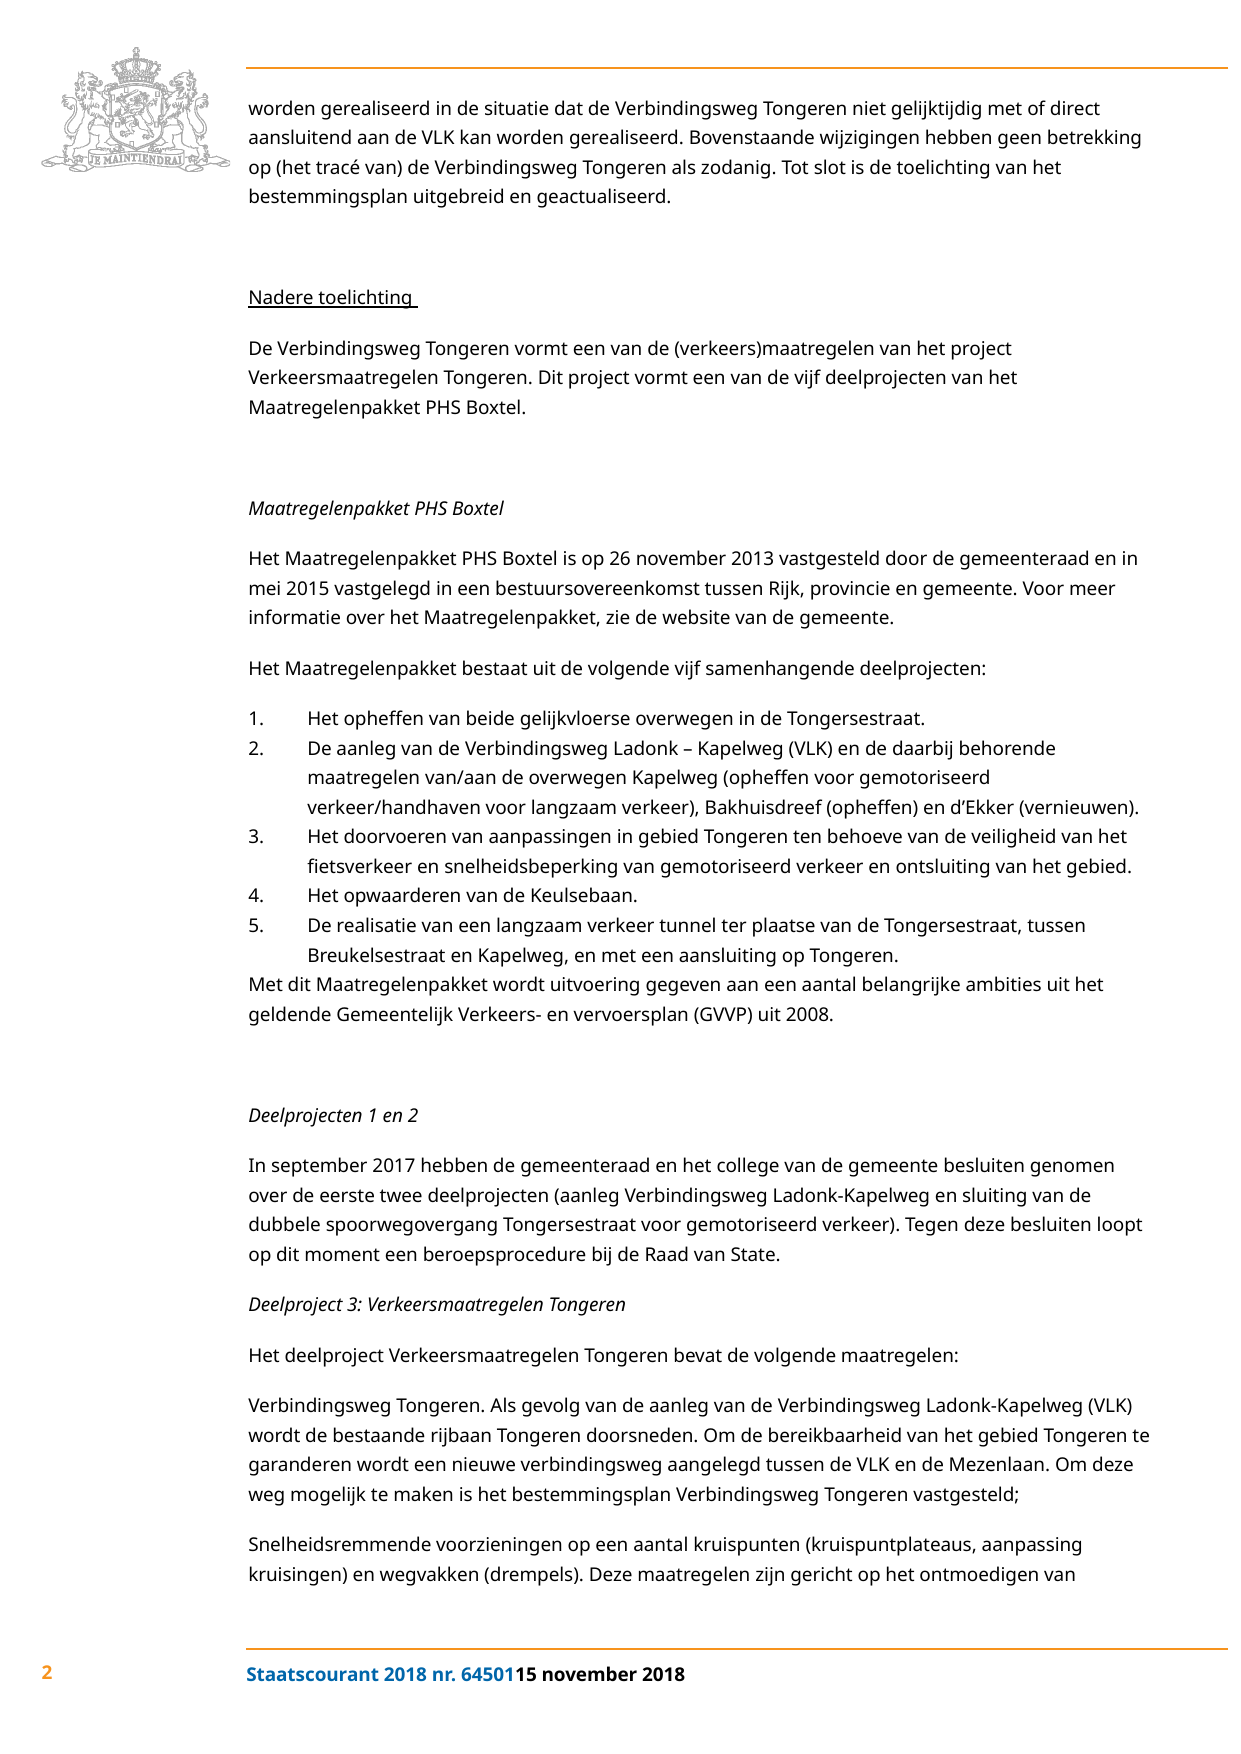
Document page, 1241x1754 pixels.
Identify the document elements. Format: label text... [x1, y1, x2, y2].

picture [41, 47, 231, 172]
list De realisatie van een langzaam verkeer tunnel ter plaatse van de Tongersestraat, tussen Breukelsestraat en Kapelweg, en met een aansluiting op Tongeren. [248, 912, 1152, 968]
list De aanleg van de Verbindingsweg Ladonk – Kapelweg (VLK) en de daarbij behorende maatregelen van/aan de overwegen Kapelweg (opheffen voor gemotoriseerd verkeer/handhaven voor langzaam verkeer), Bakhuisdreef (opheffen) en d’Ekker (vernieuwen). [248, 735, 1152, 820]
text Maatregelenpakket PHS Boxtel [248, 495, 1152, 521]
text Deelprojecten 1 en 2 [248, 1102, 1152, 1128]
text Deelproject 3: Verkeersmaatregelen Tongeren [248, 1291, 1152, 1317]
text worden gerealiseerd in de situatie dat de Verbindingsweg Tongeren niet gelijktijdig met of direct aansluitend aan de VLK kan worden gerealiseerd. Bovenstaande wijzigingen hebben geen betrekking op (het tracé van) de Verbindingsweg Tongeren als zodanig. Tot slot is de toelichting van het bestemmingsplan uitgebreid en geactualiseerd. [248, 95, 1152, 209]
text Het Maatregelenpakket PHS Boxtel is op 26 november 2013 vastgesteld door de gemeenteraad en in mei 2015 vastgelegd in een bestuursovereenkomst tussen Rijk, provincie en gemeente. Voor meer informatie over het Maatregelenpakket, zie de website van de gemeente. [248, 545, 1152, 630]
text Nadere toelichting [248, 284, 1152, 310]
text Verbindingsweg Tongeren. Als gevolg van de aanleg van de Verbindingsweg Ladonk-Kapelweg (VLK) wordt de bestaande rijbaan Tongeren doorsneden. Om de bereikbaarheid van het gebied Tongeren te garanderen wordt een nieuwe verbindingsweg aangelegd tussen de VLK en de Mezenlaan. Om deze weg mogelijk te maken is het bestemmingsplan Verbindingsweg Tongeren vastgesteld; [248, 1392, 1152, 1507]
text Snelheidsremmende voorzieningen op een aantal kruispunten (kruispuntplateaus, aanpassing kruisingen) en wegvakken (drempels). Deze maatregelen zijn gericht op het ontmoedigen van [248, 1531, 1152, 1587]
text Het Maatregelenpakket bestaat uit de volgende vijf samenhangende deelprojecten: [248, 655, 1152, 681]
text Het deelproject Verkeersmaatregelen Tongeren bevat de volgende maatregelen: [248, 1342, 1152, 1368]
list Het opheffen van beide gelijkvloerse overwegen in de Tongersestraat. [248, 705, 1152, 731]
text In september 2017 hebben de gemeenteraad en het college van de gemeente besluiten genomen over de eerste twee deelprojecten (aanleg Verbindingsweg Ladonk-Kapelweg en sluiting van de dubbele spoorwegovergang Tongersestraat voor gemotoriseerd verkeer). Tegen deze besluiten loopt op dit moment een beroepsprocedure bij de Raad van State. [248, 1152, 1152, 1267]
list Het doorvoeren van aanpassingen in gebied Tongeren ten behoeve van de veiligheid van het fietsverkeer en snelheidsbeperking van gemotoriseerd verkeer en ontsluiting van het gebied. [248, 823, 1152, 879]
text De Verbindingsweg Tongeren vormt een van de (verkeers)maatregelen van het project Verkeersmaatregelen Tongeren. Dit project vormt een van de vijf deelprojecten van het Maatregelenpakket PHS Boxtel. [248, 335, 1152, 420]
text Met dit Maatregelenpakket wordt uitvoering gegeven aan een aantal belangrijke ambities uit het geldende Gemeentelijk Verkeers- en vervoersplan (GVVP) uit 2008. [248, 971, 1152, 1027]
list Het opwaarderen van de Keulsebaan. [248, 883, 1152, 908]
